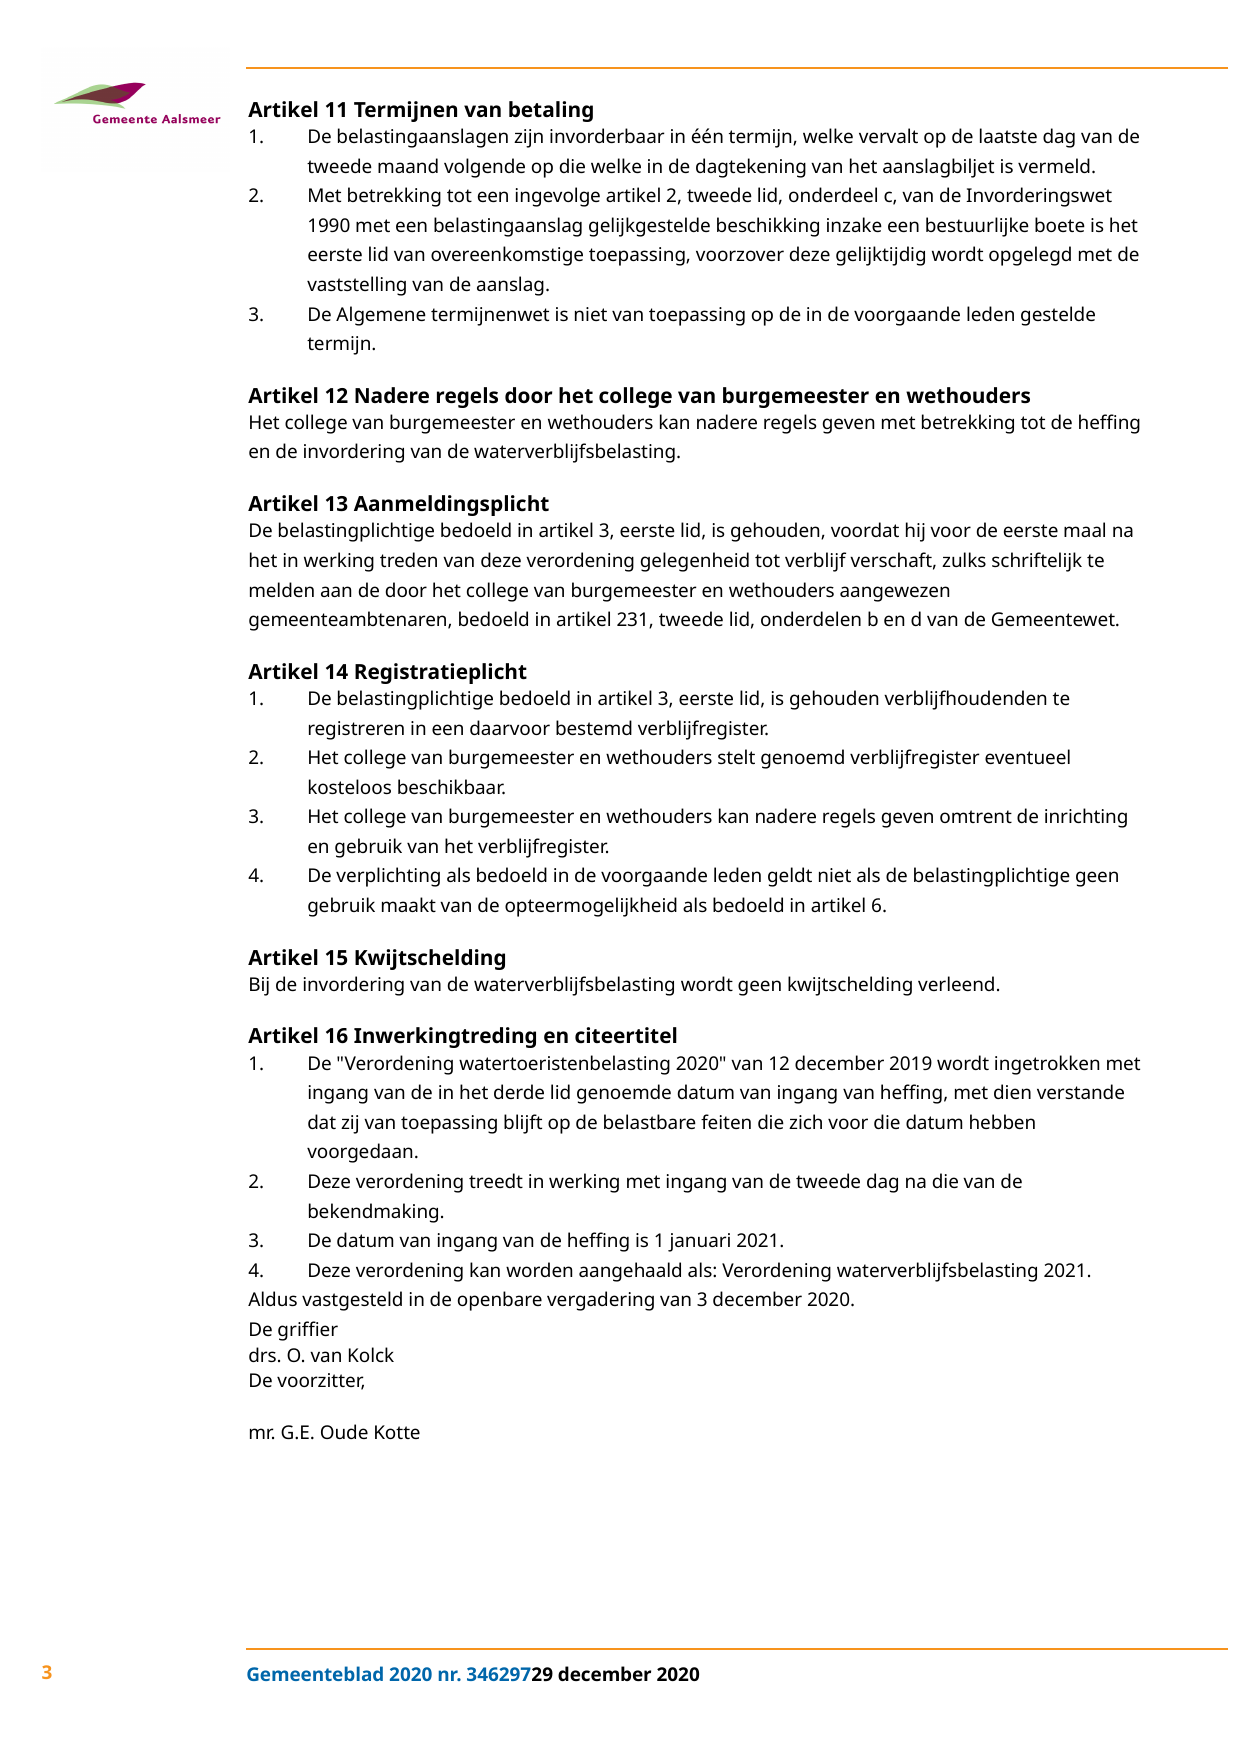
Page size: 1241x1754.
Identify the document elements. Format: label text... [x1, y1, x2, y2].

list Het college van burgemeester en wethouders stelt genoemd verblijfregister eventueel kosteloos beschikbaar. [248, 744, 1152, 800]
text De belastingplichtige bedoeld in artikel 3, eerste lid, is gehouden, voordat hij voor de eerste maal na het in werking treden van deze verordening gelegenheid tot verblijf verschaft, zulks schriftelijk te melden aan de door het college van burgemeester en wethouders aangewezen gemeenteambtenaren, bedoeld in artikel 231, tweede lid, onderdelen b en d van de Gemeentewet. [248, 518, 1152, 632]
list De "Verordening watertoeristenbelasting 2020" van 12 december 2019 wordt ingetrokken met ingang van de in het derde lid genoemde datum van ingang van heffing, met dien verstande dat zij van toepassing blijft op de belastbare feiten die zich voor die datum hebben voorgedaan. [248, 1050, 1152, 1164]
text Artikel 11 Termijnen van betaling [248, 95, 1152, 123]
text drs. O. van Kolck [248, 1342, 1152, 1368]
text Artikel 14 Registratieplicht [248, 657, 1152, 685]
list Deze verordening treedt in werking met ingang van de tweede dag na die van de bekendmaking. [248, 1168, 1152, 1224]
text Artikel 12 Nadere regels door het college van burgemeester en wethouders [248, 381, 1152, 409]
text Het college van burgemeester en wethouders kan nadere regels geven met betrekking tot de heffing en de invordering van de waterverblijfsbelasting. [248, 409, 1152, 464]
text De voorzitter, [248, 1368, 1152, 1393]
list De datum van ingang van de heffing is 1 januari 2021. [248, 1227, 1152, 1253]
list De belastingplichtige bedoeld in artikel 3, eerste lid, is gehouden verblijfhoudenden te registreren in een daarvoor bestemd verblijfregister. [248, 685, 1152, 741]
list Deze verordening kan worden aangehaald als: Verordening waterverblijfsbelasting 2021. [248, 1257, 1152, 1283]
text Artikel 15 Kwijtschelding [248, 943, 1152, 971]
text Artikel 16 Inwerkingtreding en citeertitel [248, 1022, 1152, 1050]
list Het college van burgemeester en wethouders kan nadere regels geven omtrent de inrichting en gebruik van het verblijfregister. [248, 803, 1152, 859]
text Aldus vastgesteld in de openbare vergadering van 3 december 2020. [248, 1287, 1152, 1312]
picture [41, 47, 231, 172]
text Artikel 13 Aanmeldingsplicht [248, 489, 1152, 518]
list De Algemene termijnenwet is niet van toepassing op de in de voorgaande leden gestelde termijn. [248, 301, 1152, 356]
list De belastingaanslagen zijn invorderbaar in één termijn, welke vervalt op de laatste dag van de tweede maand volgende op die welke in de dagtekening van het aanslagbiljet is vermeld. [248, 123, 1152, 178]
list De verplichting als bedoeld in de voorgaande leden geldt niet als de belastingplichtige geen gebruik maakt van de opteermogelijkheid als bedoeld in artikel 6. [248, 863, 1152, 918]
list Met betrekking tot een ingevolge artikel 2, tweede lid, onderdeel c, van de Invorderingswet 1990 met een belastingaanslag gelijkgestelde beschikking inzake een bestuurlijke boete is het eerste lid van overeenkomstige toepassing, voorzover deze gelijktijdig wordt opgelegd met de vaststelling van de aanslag. [248, 182, 1152, 297]
text De griffier [248, 1316, 1152, 1342]
text mr. G.E. Oude Kotte [248, 1419, 1152, 1445]
text Bij de invordering van de waterverblijfsbelasting wordt geen kwijtschelding verleend. [248, 971, 1152, 997]
